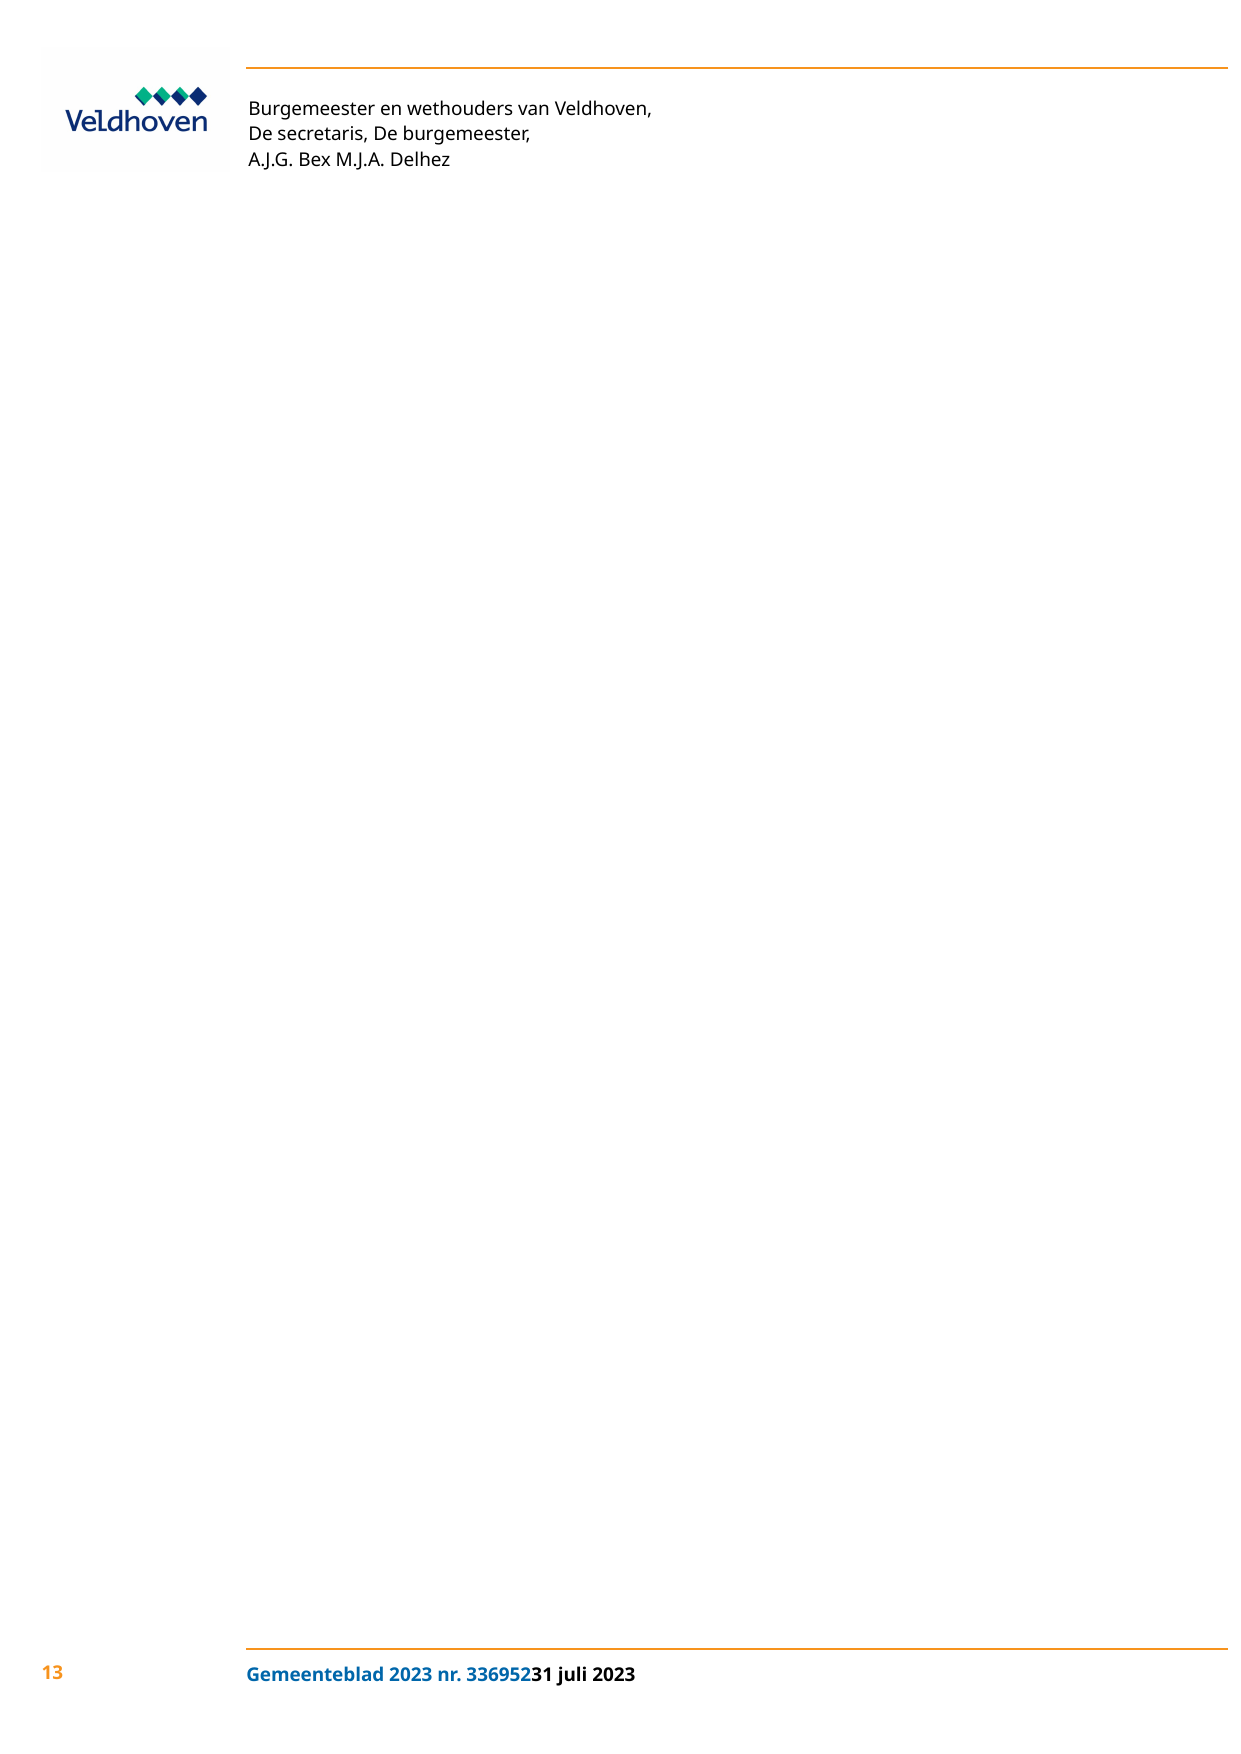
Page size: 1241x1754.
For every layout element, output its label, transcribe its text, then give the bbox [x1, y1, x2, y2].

text De secretaris, De burgemeester, [248, 121, 1152, 146]
picture [41, 47, 231, 172]
text A.J.G. Bex M.J.A. Delhez [248, 146, 1152, 172]
text Burgemeester en wethouders van Veldhoven, [248, 95, 1152, 121]
